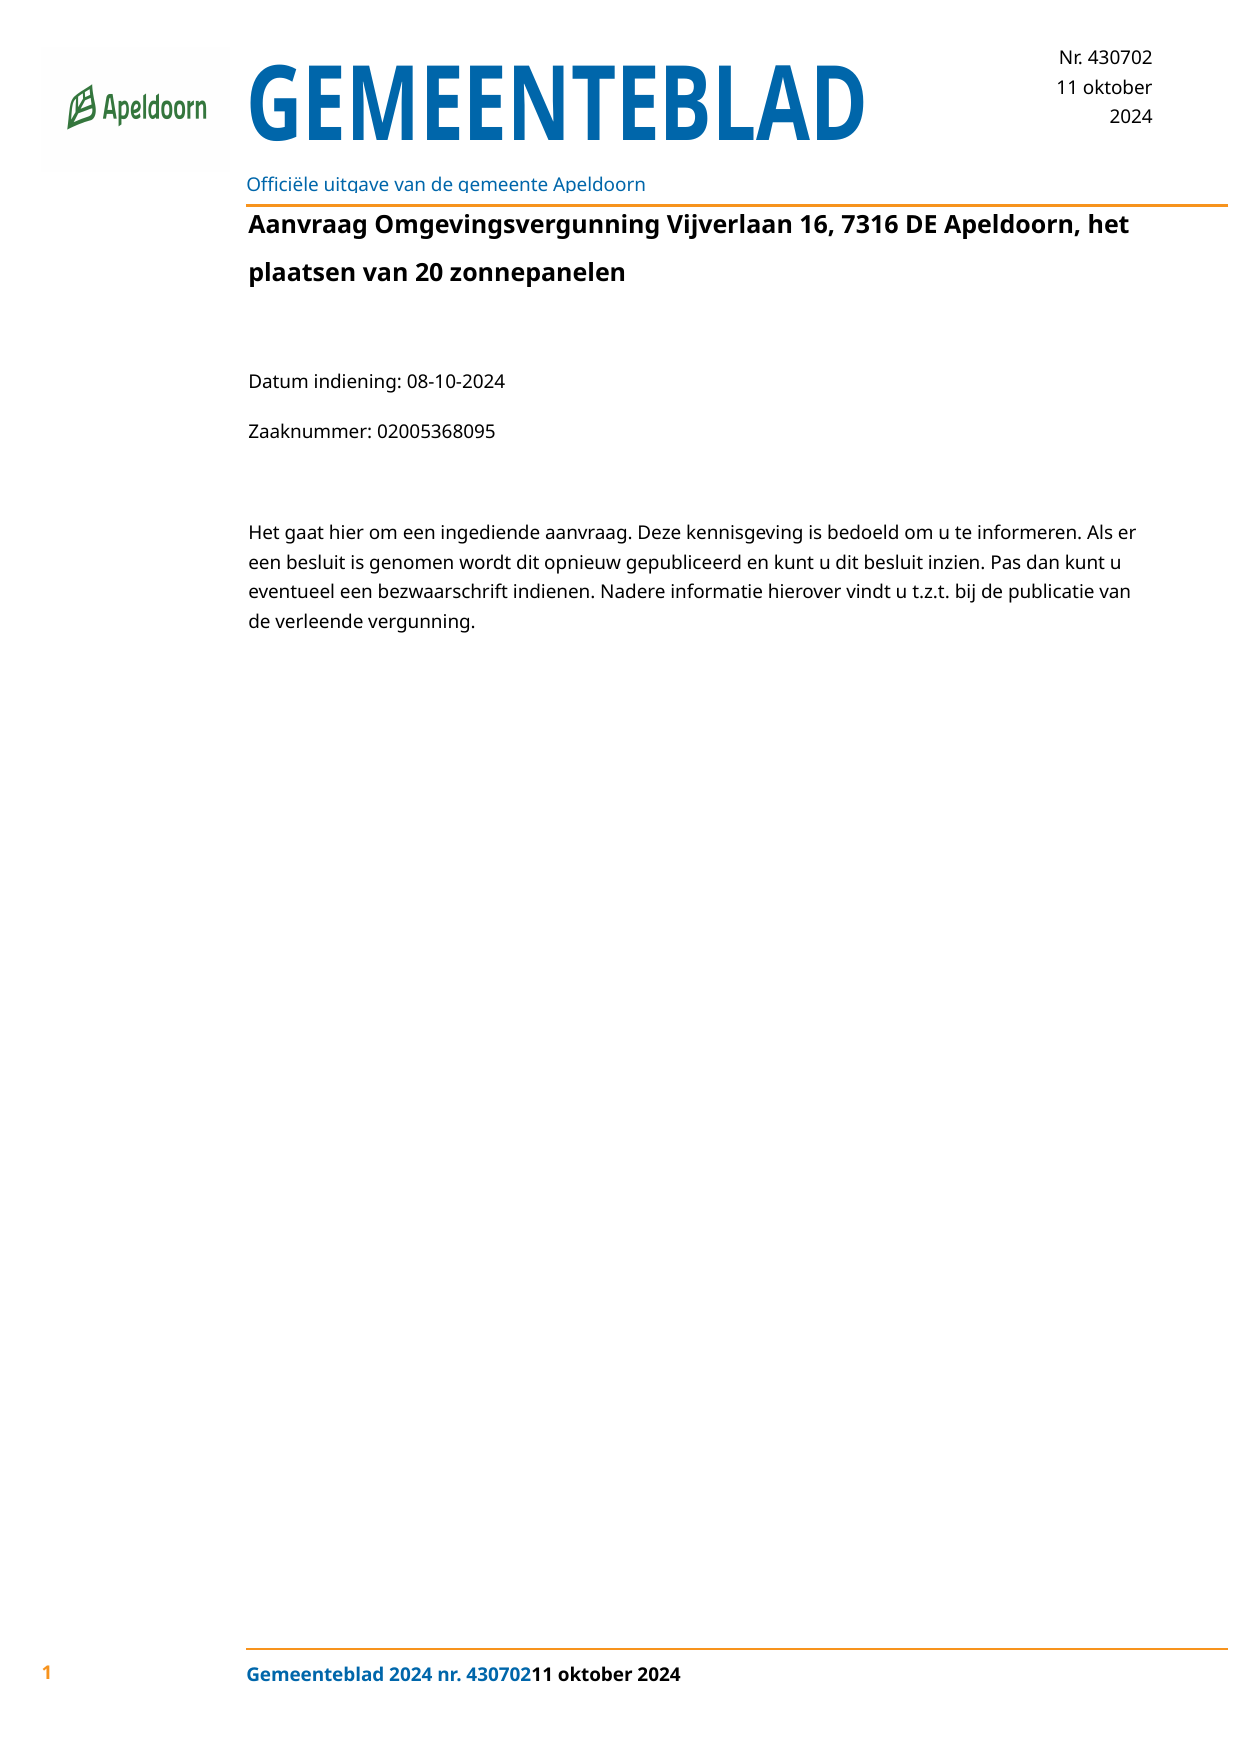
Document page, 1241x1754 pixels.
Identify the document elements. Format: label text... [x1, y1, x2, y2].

text Het gaat hier om een ingediende aanvraag. Deze kennisgeving is bedoeld om u te informeren. Als er een besluit is genomen wordt dit opnieuw gepubliceerd en kunt u dit besluit inzien. Pas dan kunt u eventueel een bezwaarschrift indienen. Nadere informatie hierover vindt u t.z.t. bij de publicatie van de verleende vergunning. [248, 519, 1152, 634]
text Zaaknummer: 02005368095 [248, 419, 1152, 444]
picture [41, 47, 231, 172]
text Aanvraag Omgevingsvergunning Vijverlaan 16, 7316 DE Apeldoorn, het plaatsen van 20 zonnepanelen [248, 207, 1152, 288]
text Datum indiening: 08-10-2024 [248, 368, 1152, 394]
